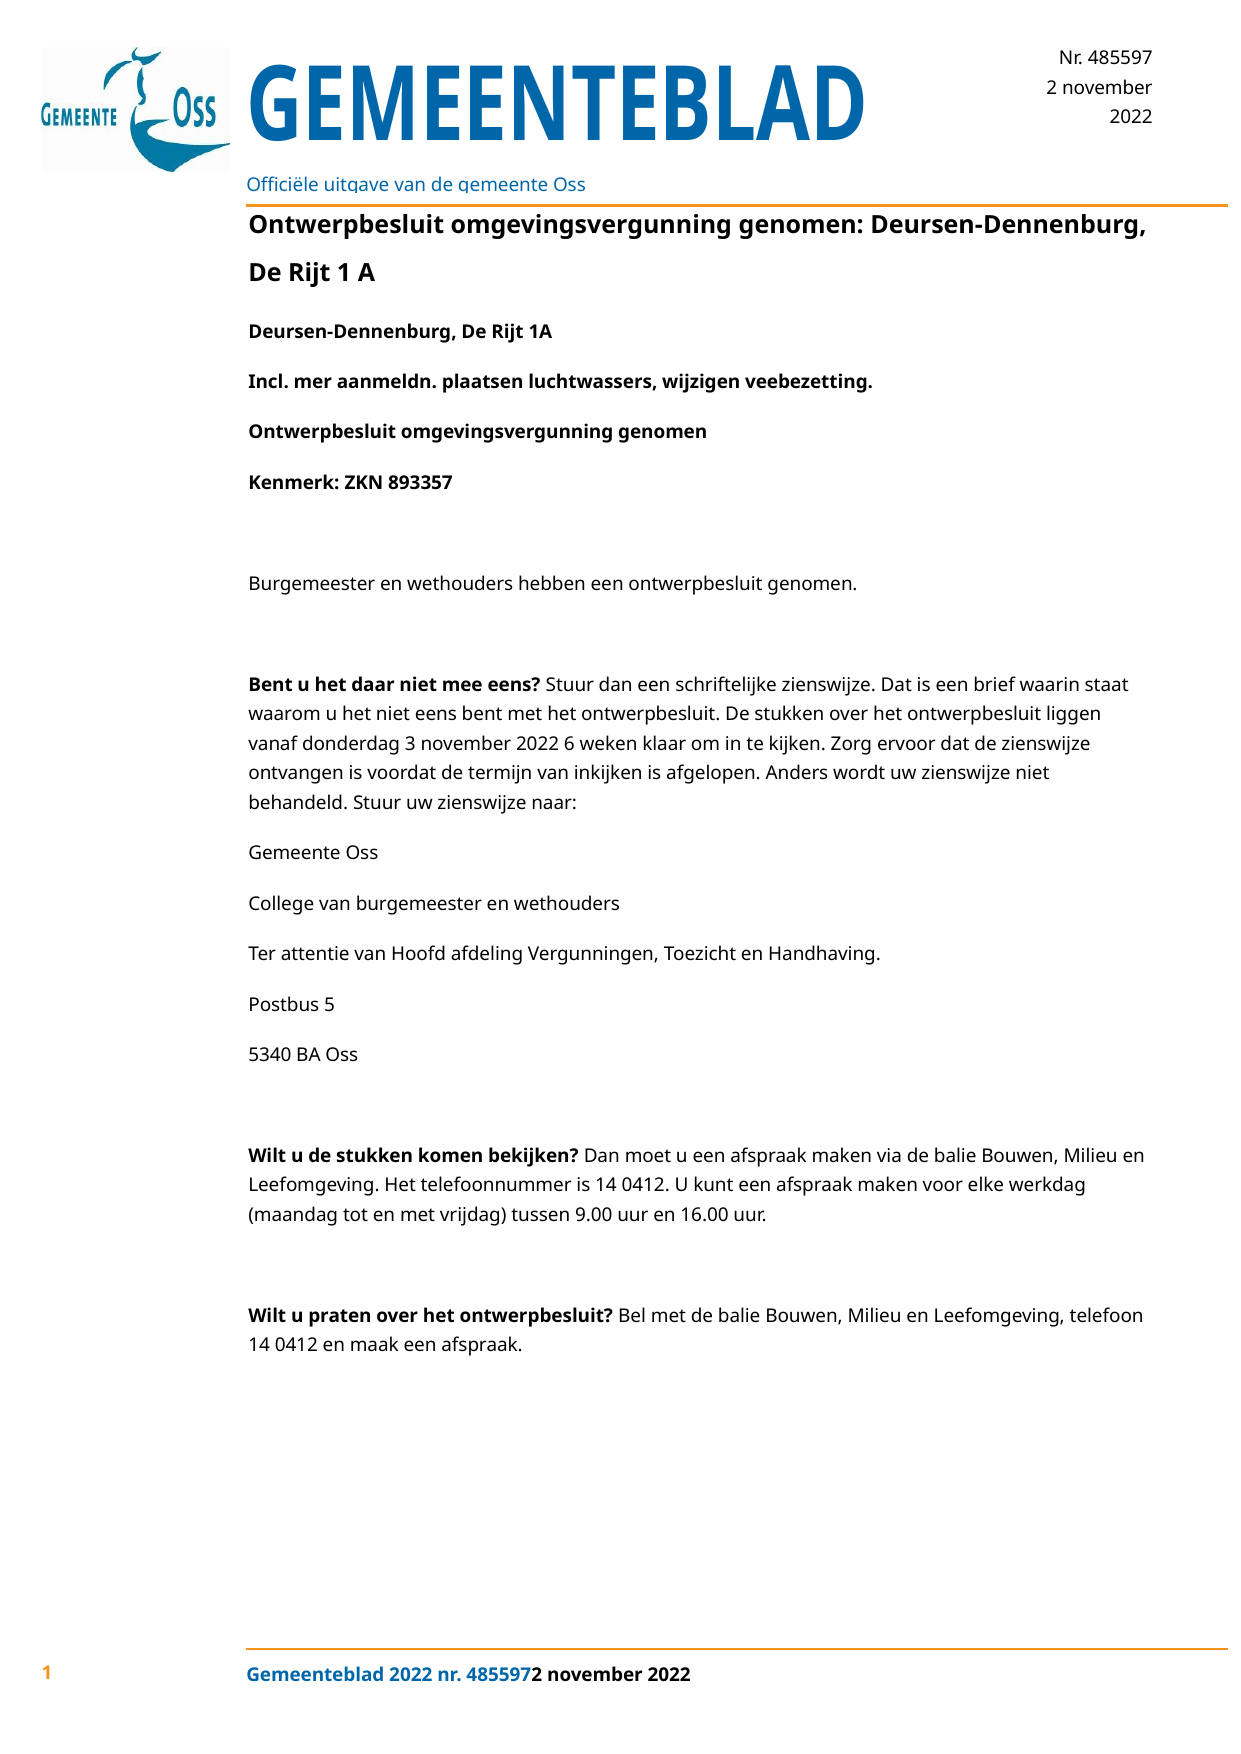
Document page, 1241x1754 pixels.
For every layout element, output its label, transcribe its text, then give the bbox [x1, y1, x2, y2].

text Bent u het daar niet mee eens? Stuur dan een schriftelijke zienswijze. Dat is een brief waarin staat waarom u het niet eens bent met het ontwerpbesluit. De stukken over het ontwerpbesluit liggen vanaf donderdag 3 november 2022 6 weken klaar om in te kijken. Zorg ervoor dat de zienswijze ontvangen is voordat de termijn van inkijken is afgelopen. Anders wordt uw zienswijze niet behandeld. Stuur uw zienswijze naar: [248, 671, 1152, 815]
text Burgemeester en wethouders hebben een ontwerpbesluit genomen. [248, 570, 1152, 596]
text Kenmerk: ZKN 893357 [248, 469, 1152, 495]
text Ter attentie van Hoofd afdeling Vergunningen, Toezicht en Handhaving. [248, 940, 1152, 966]
text Wilt u praten over het ontwerpbesluit? Bel met de balie Bouwen, Milieu en Leefomgeving, telefoon 14 0412 en maak een afspraak. [248, 1302, 1152, 1357]
text Wilt u de stukken komen bekijken? Dan moet u een afspraak maken via de balie Bouwen, Milieu en Leefomgeving. Het telefoonnummer is 14 0412. U kunt een afspraak maken voor elke werkdag (maandag tot en met vrijdag) tussen 9.00 uur en 16.00 uur. [248, 1142, 1152, 1227]
text Incl. mer aanmeldn. plaatsen luchtwassers, wijzigen veebezetting. [248, 368, 1152, 394]
text 5340 BA Oss [248, 1041, 1152, 1067]
text Ontwerpbesluit omgevingsvergunning genomen: Deursen-Dennenburg, De Rijt 1 A [248, 207, 1152, 288]
picture [41, 47, 231, 172]
text Postbus 5 [248, 991, 1152, 1017]
text College van burgemeester en wethouders [248, 890, 1152, 916]
text Gemeente Oss [248, 839, 1152, 865]
text Deursen-Dennenburg, De Rijt 1A [248, 318, 1152, 344]
text Ontwerpbesluit omgevingsvergunning genomen [248, 419, 1152, 444]
